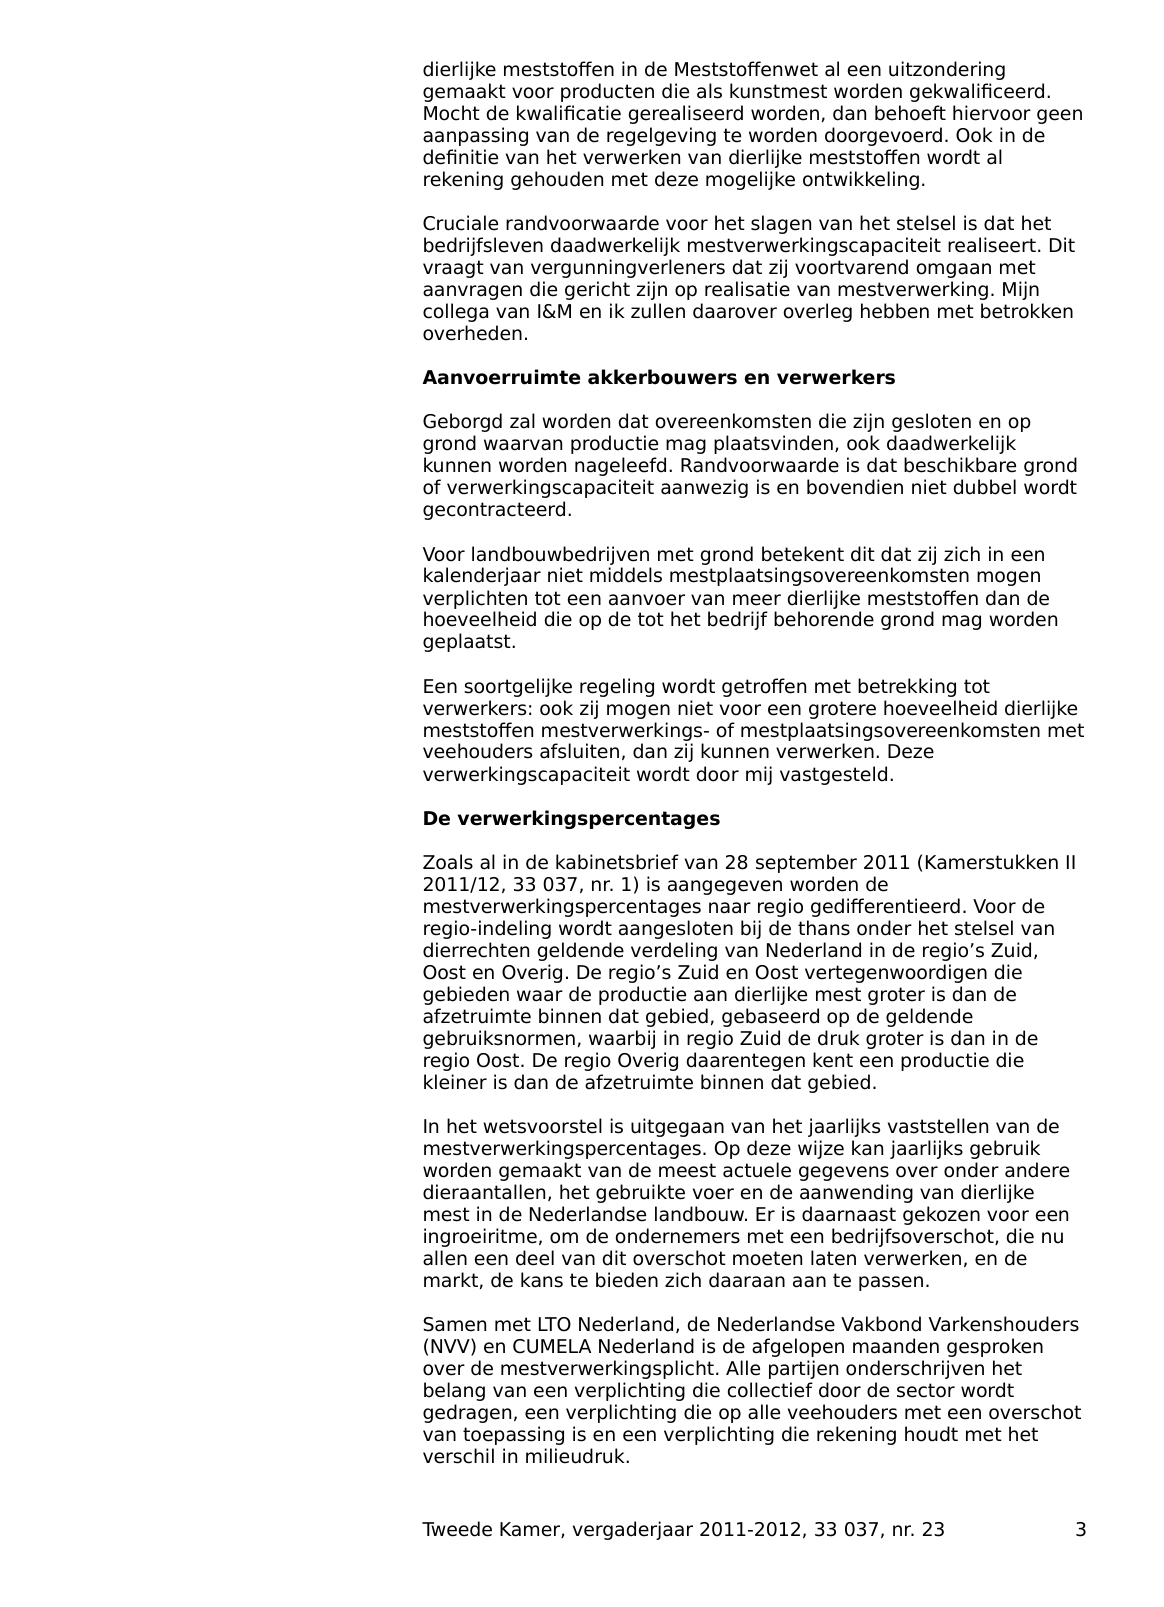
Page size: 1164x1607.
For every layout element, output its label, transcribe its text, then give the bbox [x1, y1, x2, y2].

text Samen met LTO Nederland, de Nederlandse Vakbond Varkenshouders (NVV) en CUMELA Nederland is de afgelopen maanden gesproken over de mestverwerkingsplicht. Alle partijen onderschrijven het belang van een verplichting die collectief door de sector wordt gedragen, een verplichting die op alle veehouders met een overschot van toepassing is en een verplichting die rekening houdt met het verschil in milieudruk. [422, 1314, 1087, 1468]
text dierlijke meststoffen in de Meststoffenwet al een uitzondering gemaakt voor producten die als kunstmest worden gekwalificeerd. Mocht de kwalificatie gerealiseerd worden, dan behoeft hiervoor geen aanpassing van de regelgeving te worden doorgevoerd. Ook in de definitie van het verwerken van dierlijke meststoffen wordt al rekening gehouden met deze mogelijke ontwikkeling. [422, 59, 1087, 191]
subtitle Aanvoerruimte akkerbouwers en verwerkers [422, 367, 1087, 389]
text Geborgd zal worden dat overeenkomsten die zijn gesloten en op grond waarvan productie mag plaatsvinden, ook daadwerkelijk kunnen worden nageleefd. Randvoorwaarde is dat beschikbare grond of verwerkingscapaciteit aanwezig is en bovendien niet dubbel wordt gecontracteerd. [422, 411, 1087, 521]
text In het wetsvoorstel is uitgegaan van het jaarlijks vaststellen van de mestverwerkingspercentages. Op deze wijze kan jaarlijks gebruik worden gemaakt van de meest actuele gegevens over onder andere dieraantallen, het gebruikte voer en de aanwending van dierlijke mest in de Nederlandse landbouw. Er is daarnaast gekozen voor een ingroeiritme, om de ondernemers met een bedrijfsoverschot, die nu allen een deel van dit overschot moeten laten verwerken, en de markt, de kans te bieden zich daaraan aan te passen. [422, 1116, 1087, 1292]
text Cruciale randvoorwaarde voor het slagen van het stelsel is dat het bedrijfsleven daadwerkelijk mestverwerkingscapaciteit realiseert. Dit vraagt van vergunningverleners dat zij voortvarend omgaan met aanvragen die gericht zijn op realisatie van mestverwerking. Mijn collega van I&M en ik zullen daarover overleg hebben met betrokken overheden. [422, 213, 1087, 345]
subtitle De verwerkingspercentages [422, 808, 1087, 829]
text Voor landbouwbedrijven met grond betekent dit dat zij zich in een kalenderjaar niet middels mestplaatsingsovereenkomsten mogen verplichten tot een aanvoer van meer dierlijke meststoffen dan de hoeveelheid die op de tot het bedrijf behorende grond mag worden geplaatst. [422, 543, 1087, 653]
text Zoals al in de kabinetsbrief van 28 september 2011 (Kamerstukken II 2011/12, 33 037, nr. 1) is aangegeven worden de mestverwerkingspercentages naar regio gedifferentieerd. Voor de regio-indeling wordt aangesloten bij de thans onder het stelsel van dierrechten geldende verdeling van Nederland in de regio’s Zuid, Oost en Overig. De regio’s Zuid en Oost vertegenwoordigen die gebieden waar de productie aan dierlijke mest groter is dan de afzetruimte binnen dat gebied, gebaseerd op de geldende gebruiksnormen, waarbij in regio Zuid de druk groter is dan in de regio Oost. De regio Overig daarentegen kent een productie die kleiner is dan de afzetruimte binnen dat gebied. [422, 852, 1087, 1093]
text Een soortgelijke regeling wordt getroffen met betrekking tot verwerkers: ook zij mogen niet voor een grotere hoeveelheid dierlijke meststoffen mestverwerkings- of mestplaatsingsovereenkomsten met veehouders afsluiten, dan zij kunnen verwerken. Deze verwerkingscapaciteit wordt door mij vastgesteld. [422, 676, 1087, 785]
